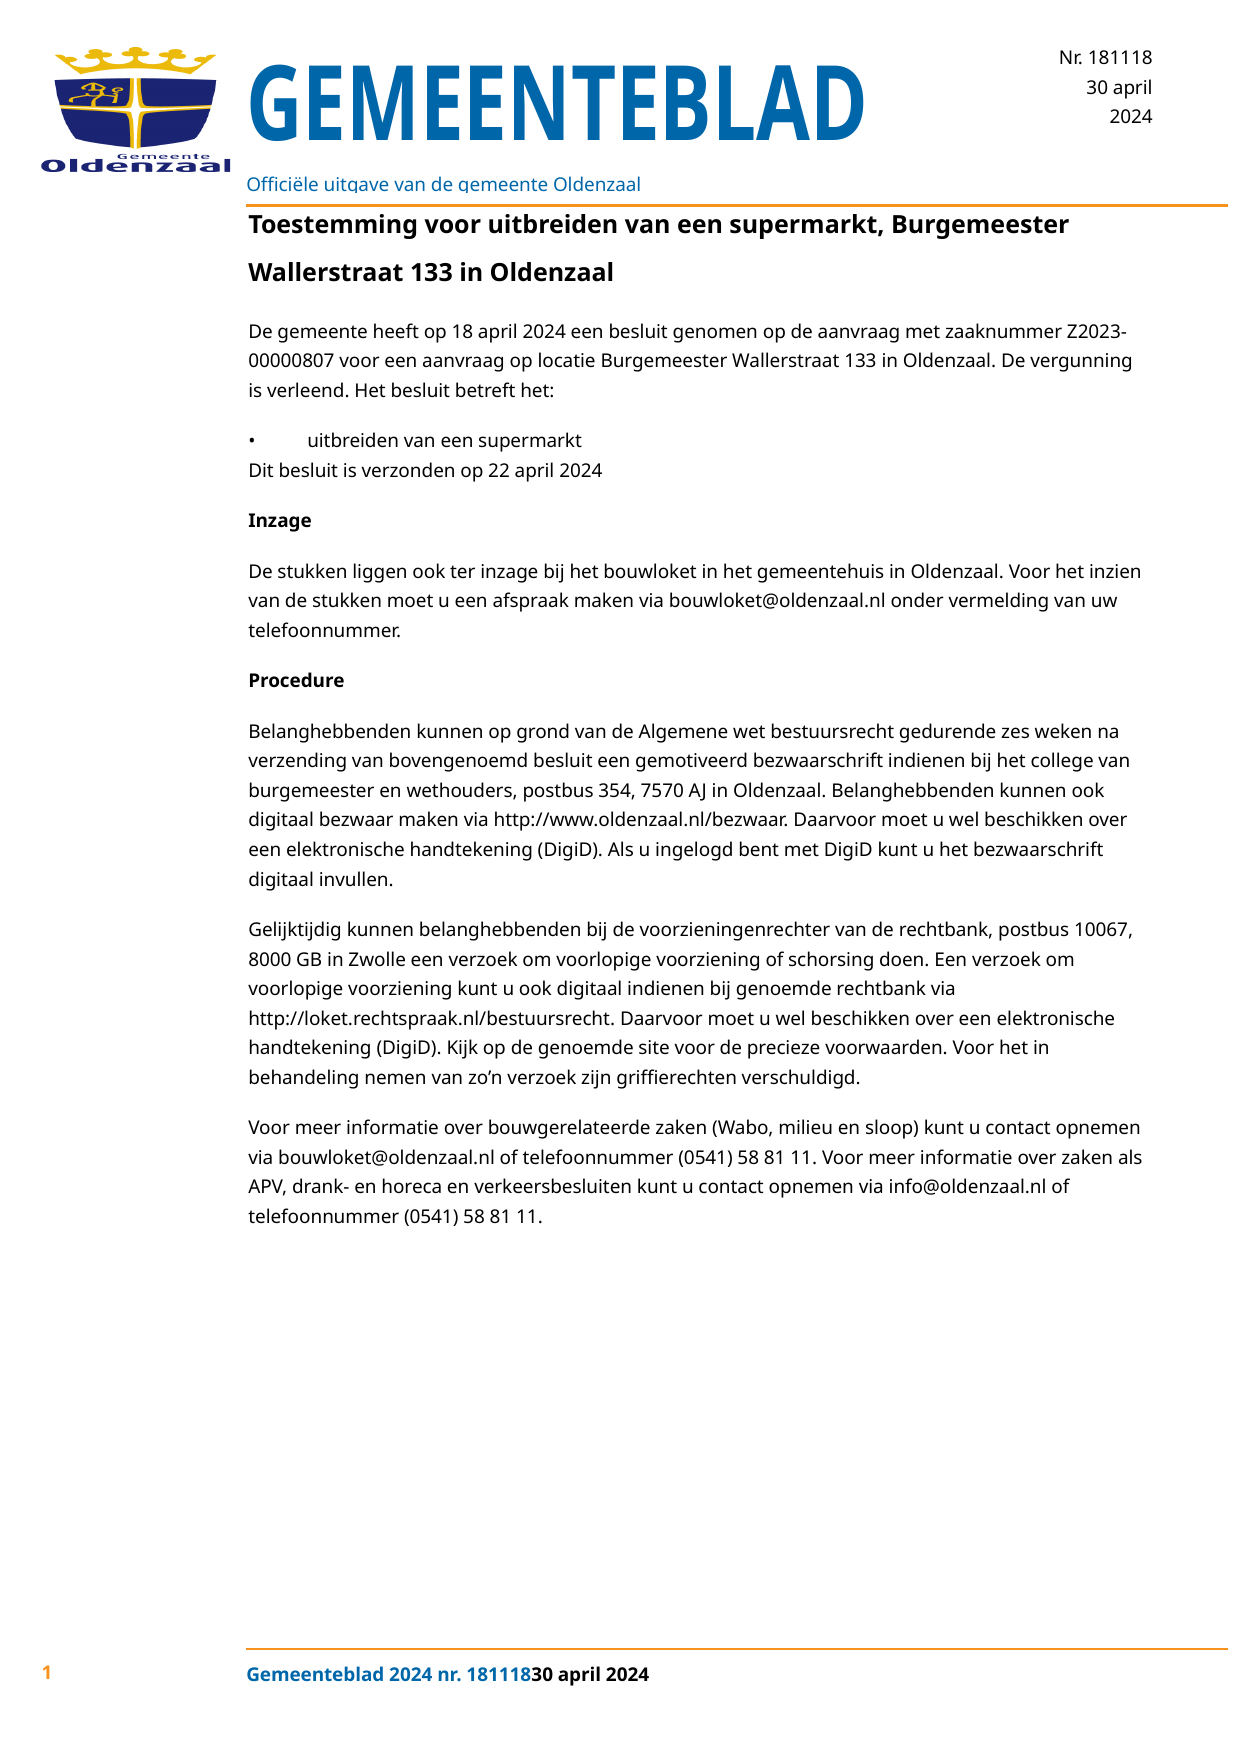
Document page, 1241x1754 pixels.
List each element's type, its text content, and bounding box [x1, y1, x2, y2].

text De gemeente heeft op 18 april 2024 een besluit genomen op de aanvraag met zaaknummer Z2023-00000807 voor een aanvraag op locatie Burgemeester Wallerstraat 133 in Oldenzaal. De vergunning is verleend. Het besluit betreft het: [248, 318, 1152, 403]
text De stukken liggen ook ter inzage bij het bouwloket in het gemeentehuis in Oldenzaal. Voor het inzien van de stukken moet u een afspraak maken via bouwloket@oldenzaal.nl onder vermelding van uw telefoonnummer. [248, 558, 1152, 643]
text Gelijktijdig kunnen belanghebbenden bij de voorzieningenrechter van de rechtbank, postbus 10067, 8000 GB in Zwolle een verzoek om voorlopige voorziening of schorsing doen. Een verzoek om voorlopige voorziening kunt u ook digitaal indienen bij genoemde rechtbank via http://loket.rechtspraak.nl/bestuursrecht. Daarvoor moet u wel beschikken over een elektronische handtekening (DigiD). Kijk op de genoemde site voor de precieze voorwaarden. Voor het in behandeling nemen van zo’n verzoek zijn griffierechten verschuldigd. [248, 916, 1152, 1090]
text Inzage [248, 507, 1152, 533]
text Voor meer informatie over bouwgerelateerde zaken (Wabo, milieu en sloop) kunt u contact opnemen via bouwloket@oldenzaal.nl of telefoonnummer (0541) 58 81 11. Voor meer informatie over zaken als APV, drank- en horeca en verkeersbesluiten kunt u contact opnemen via info@oldenzaal.nl of telefoonnummer (0541) 58 81 11. [248, 1114, 1152, 1229]
text Dit besluit is verzonden op 22 april 2024 [248, 457, 1152, 483]
picture [41, 47, 231, 172]
text Toestemming voor uitbreiden van een supermarkt, Burgemeester Wallerstraat 133 in Oldenzaal [248, 207, 1152, 288]
text Belanghebbenden kunnen op grond van de Algemene wet bestuursrecht gedurende zes weken na verzending van bovengenoemd besluit een gemotiveerd bezwaarschrift indienen bij het college van burgemeester en wethouders, postbus 354, 7570 AJ in Oldenzaal. Belanghebbenden kunnen ook digitaal bezwaar maken via http://www.oldenzaal.nl/bezwaar. Daarvoor moet u wel beschikken over een elektronische handtekening (DigiD). Als u ingelogd bent met DigiD kunt u het bezwaarschrift digitaal invullen. [248, 718, 1152, 892]
text Procedure [248, 667, 1152, 693]
list uitbreiden van een supermarkt [248, 427, 1152, 453]
